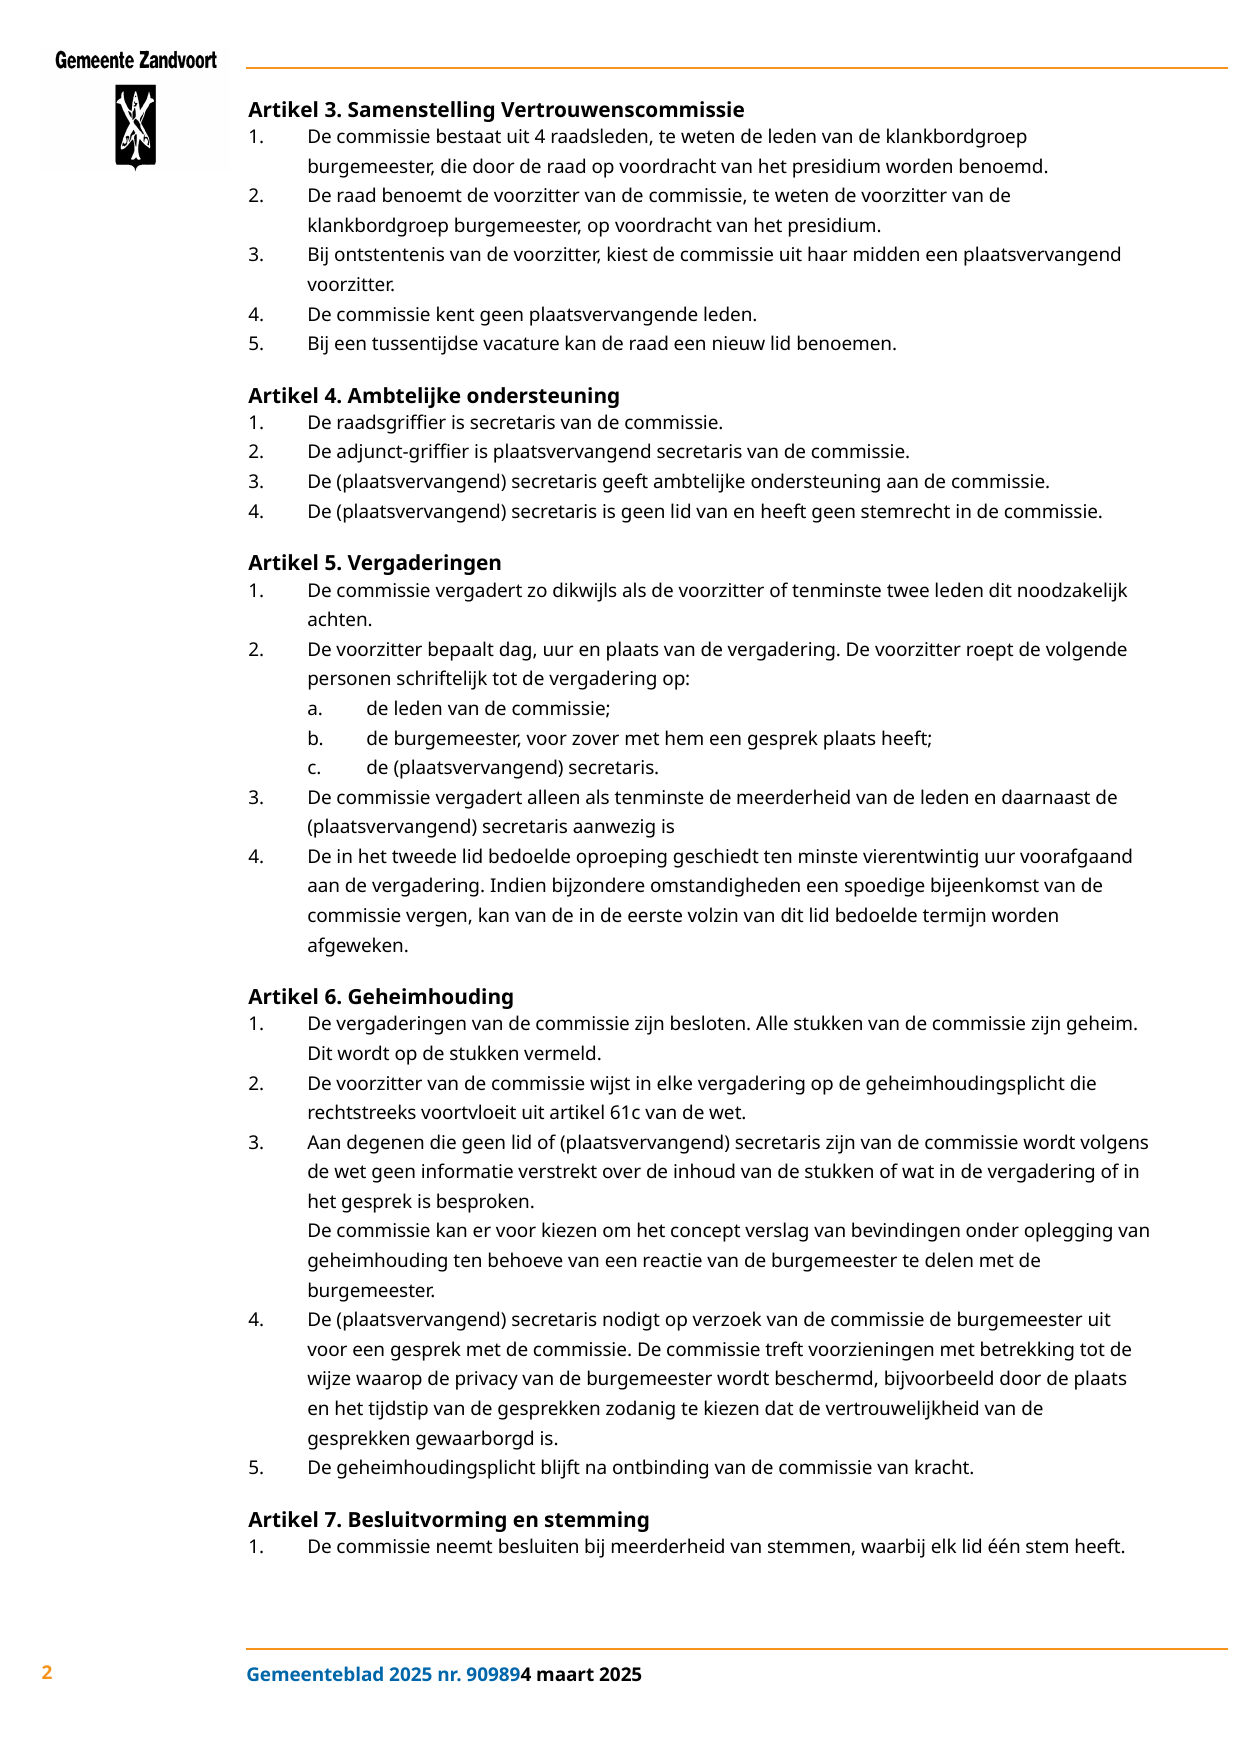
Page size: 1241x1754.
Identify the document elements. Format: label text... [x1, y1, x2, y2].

list De commissie vergadert alleen als tenminste de meerderheid van de leden en daarnaast de (plaatsvervangend) secretaris aanwezig is [248, 784, 1152, 839]
list De geheimhoudingsplicht blijft na ontbinding van de commissie van kracht. [248, 1454, 1152, 1480]
list Bij een tussentijdse vacature kan de raad een nieuw lid benoemen. [248, 330, 1152, 356]
list De (plaatsvervangend) secretaris nodigt op verzoek van de commissie de burgemeester uit voor een gesprek met de commissie. De commissie treft voorzieningen met betrekking tot de wijze waarop de privacy van de burgemeester wordt beschermd, bijvoorbeeld door de plaats en het tijdstip van de gesprekken zodanig te kiezen dat de vertrouwelijkheid van de gesprekken gewaarborgd is. [248, 1306, 1152, 1451]
text Artikel 6. Geheimhouding [248, 982, 1152, 1011]
list De commissie bestaat uit 4 raadsleden, te weten de leden van de klankbordgroep burgemeester, die door de raad op voordracht van het presidium worden benoemd. [248, 123, 1152, 178]
list De raad benoemt de voorzitter van de commissie, te weten de voorzitter van de klankbordgroep burgemeester, op voordracht van het presidium. [248, 182, 1152, 238]
list De vergaderingen van de commissie zijn besloten. Alle stukken van de commissie zijn geheim. Dit wordt op de stukken vermeld. [248, 1011, 1152, 1066]
list De in het tweede lid bedoelde oproeping geschiedt ten minste vierentwintig uur voorafgaand aan de vergadering. Indien bijzondere omstandigheden een spoedige bijeenkomst van de commissie vergen, kan van de in de eerste volzin van dit lid bedoelde termijn worden afgeweken. [248, 843, 1152, 957]
list de burgemeester, voor zover met hem een gesprek plaats heeft; [307, 725, 1152, 750]
list De commissie kent geen plaatsvervangende leden. [248, 301, 1152, 326]
list De commissie neemt besluiten bij meerderheid van stemmen, waarbij elk lid één stem heeft. [248, 1533, 1152, 1559]
list De voorzitter van de commissie wijst in elke vergadering op de geheimhoudingsplicht die rechtstreeks voortvloeit uit artikel 61c van de wet. [248, 1070, 1152, 1125]
list De (plaatsvervangend) secretaris is geen lid van en heeft geen stemrecht in de commissie. [248, 498, 1152, 524]
list De raadsgriffier is secretaris van de commissie. [248, 409, 1152, 435]
picture [41, 47, 231, 172]
text Artikel 3. Samenstelling Vertrouwenscommissie [248, 95, 1152, 123]
list Aan degenen die geen lid of (plaatsvervangend) secretaris zijn van de commissie wordt volgens de wet geen informatie verstrekt over de inhoud van de stukken of wat in de vergadering of in het gesprek is besproken. [248, 1129, 1152, 1214]
list Bij ontstentenis van de voorzitter, kiest de commissie uit haar midden een plaatsvervangend voorzitter. [248, 242, 1152, 297]
text Artikel 4. Ambtelijke ondersteuning [248, 381, 1152, 409]
list De commissie vergadert zo dikwijls als de voorzitter of tenminste twee leden dit noodzakelijk achten. [248, 577, 1152, 632]
list De (plaatsvervangend) secretaris geeft ambtelijke ondersteuning aan de commissie. [248, 468, 1152, 494]
list De voorzitter bepaalt dag, uur en plaats van de vergadering. De voorzitter roept de volgende personen schriftelijk tot de vergadering op: [248, 636, 1152, 691]
text Artikel 7. Besluitvorming en stemming [248, 1505, 1152, 1533]
list De adjunct-griffier is plaatsvervangend secretaris van de commissie. [248, 439, 1152, 464]
list De commissie kan er voor kiezen om het concept verslag van bevindingen onder oplegging van geheimhouding ten behoeve van een reactie van de burgemeester te delen met de burgemeester. [248, 1218, 1152, 1303]
list de leden van de commissie; [307, 695, 1152, 721]
text Artikel 5. Vergaderingen [248, 548, 1152, 577]
list de (plaatsvervangend) secretaris. [307, 754, 1152, 780]
